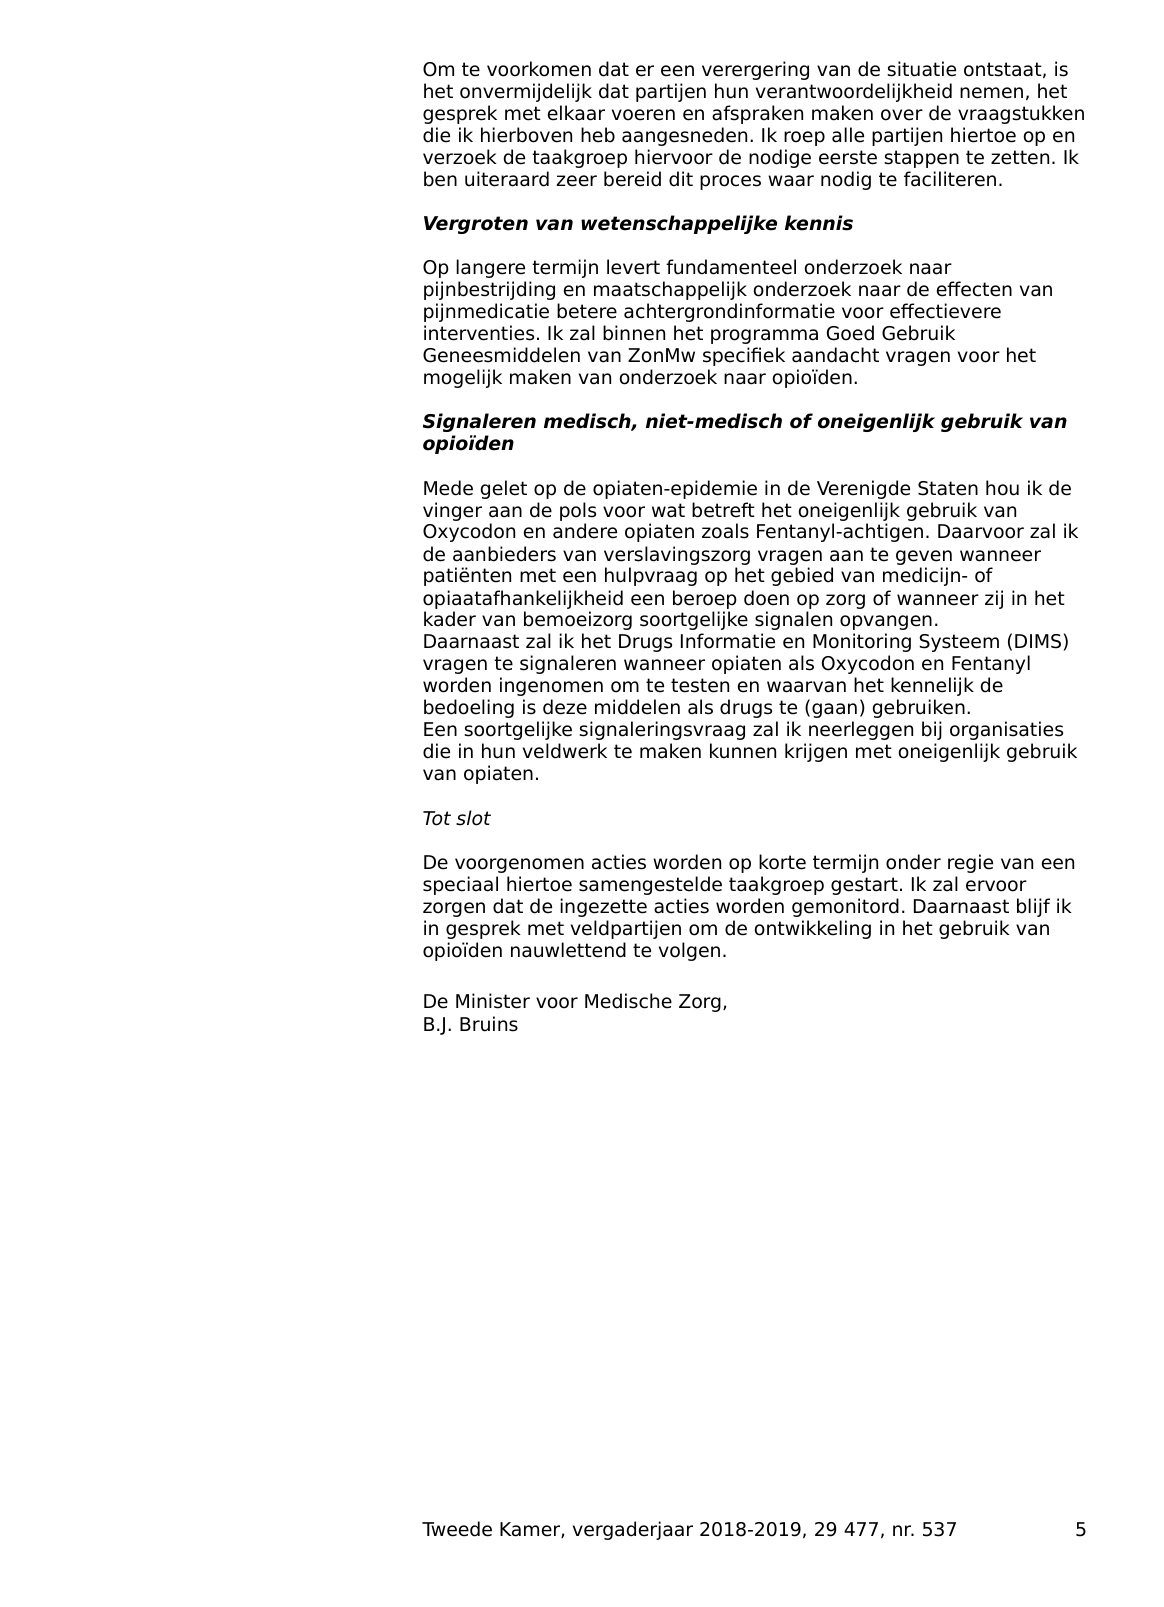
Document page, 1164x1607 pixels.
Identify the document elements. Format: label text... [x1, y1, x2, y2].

text Een soortgelijke signaleringsvraag zal ik neerleggen bij organisaties die in hun veldwerk te maken kunnen krijgen met oneigenlijk gebruik van opiaten. [422, 719, 1087, 785]
text Om te voorkomen dat er een verergering van de situatie ontstaat, is het onvermijdelijk dat partijen hun verantwoordelijkheid nemen, het gesprek met elkaar voeren en afspraken maken over de vraagstukken die ik hierboven heb aangesneden. Ik roep alle partijen hiertoe op en verzoek de taakgroep hiervoor de nodige eerste stappen te zetten. Ik ben uiteraard zeer bereid dit proces waar nodig te faciliteren. [422, 59, 1087, 191]
text Daarnaast zal ik het Drugs Informatie en Monitoring Systeem (DIMS) vragen te signaleren wanneer opiaten als Oxycodon en Fentanyl worden ingenomen om te testen en waarvan het kennelijk de bedoeling is deze middelen als drugs te (gaan) gebruiken. [422, 631, 1087, 719]
subtitle Tot slot [422, 807, 1087, 829]
subtitle Vergroten van wetenschappelijke kennis [422, 213, 1087, 235]
subtitle Signaleren medisch, niet-medisch of oneigenlijk gebruik van opioïden [422, 411, 1087, 455]
text Op langere termijn levert fundamenteel onderzoek naar pijnbestrijding en maatschappelijk onderzoek naar de effecten van pijnmedicatie betere achtergrondinformatie voor effectievere interventies. Ik zal binnen het programma Goed Gebruik Geneesmiddelen van ZonMw specifiek aandacht vragen voor het mogelijk maken van onderzoek naar opioïden. [422, 257, 1087, 389]
text De Minister voor Medische Zorg, B.J. Bruins [422, 991, 1087, 1035]
text De voorgenomen acties worden op korte termijn onder regie van een speciaal hiertoe samengestelde taakgroep gestart. Ik zal ervoor zorgen dat de ingezette acties worden gemonitord. Daarnaast blijf ik in gesprek met veldpartijen om de ontwikkeling in het gebruik van opioïden nauwlettend te volgen. [422, 852, 1087, 961]
text Mede gelet op de opiaten-epidemie in de Verenigde Staten hou ik de vinger aan de pols voor wat betreft het oneigenlijk gebruik van Oxycodon en andere opiaten zoals Fentanyl-achtigen. Daarvoor zal ik de aanbieders van verslavingszorg vragen aan te geven wanneer patiënten met een hulpvraag op het gebied van medicijn- of opiaatafhankelijkheid een beroep doen op zorg of wanneer zij in het kader van bemoeizorg soortgelijke signalen opvangen. [422, 477, 1087, 631]
